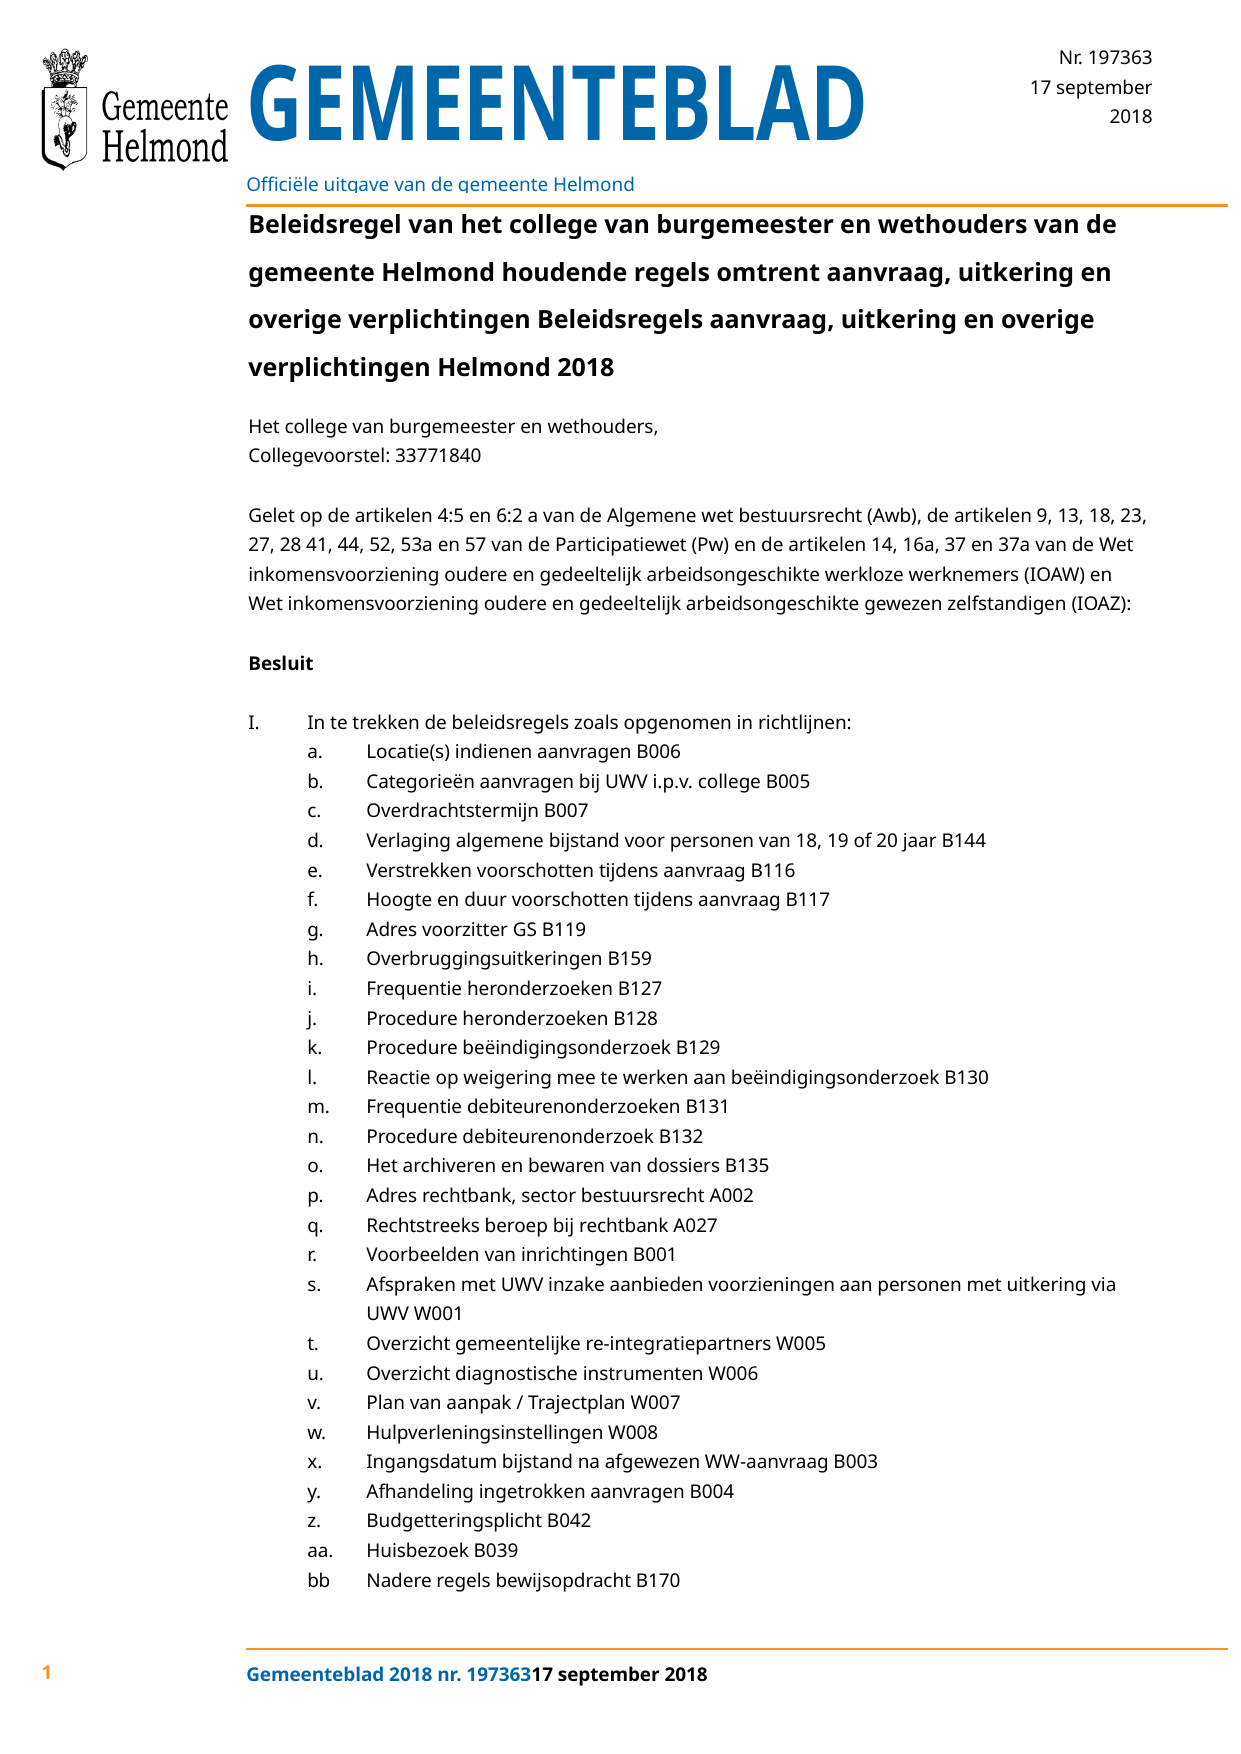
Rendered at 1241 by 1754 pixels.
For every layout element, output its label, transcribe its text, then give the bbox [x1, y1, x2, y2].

list Budgetteringsplicht B042 [307, 1508, 1152, 1533]
list Huisbezoek B039 [307, 1537, 1152, 1563]
list Overzicht diagnostische instrumenten W006 [307, 1360, 1152, 1386]
list Afspraken met UWV inzake aanbieden voorzieningen aan personen met uitkering via UWV W001 [307, 1271, 1152, 1326]
list Locatie(s) indienen aanvragen B006 [307, 738, 1152, 764]
list Voorbeelden van inrichtingen B001 [307, 1241, 1152, 1267]
list Categorieën aanvragen bij UWV i.p.v. college B005 [307, 768, 1152, 794]
list Afhandeling ingetrokken aanvragen B004 [307, 1478, 1152, 1504]
text Besluit [248, 650, 1152, 676]
list Frequentie debiteurenonderzoeken B131 [307, 1093, 1152, 1119]
list Frequentie heronderzoeken B127 [307, 975, 1152, 1001]
list Plan van aanpak / Trajectplan W007 [307, 1389, 1152, 1415]
list Overbruggingsuitkeringen B159 [307, 946, 1152, 971]
list Verlaging algemene bijstand voor personen van 18, 19 of 20 jaar B144 [307, 827, 1152, 853]
text Het college van burgemeester en wethouders, [248, 413, 1152, 439]
list Procedure debiteurenonderzoek B132 [307, 1123, 1152, 1149]
picture [41, 47, 231, 172]
list In te trekken de beleidsregels zoals opgenomen in richtlijnen: [248, 709, 1152, 735]
list Procedure heronderzoeken B128 [307, 1005, 1152, 1031]
list Adres rechtbank, sector bestuursrecht A002 [307, 1182, 1152, 1208]
list Verstrekken voorschotten tijdens aanvraag B116 [307, 857, 1152, 883]
list Rechtstreeks beroep bij rechtbank A027 [307, 1212, 1152, 1238]
list Overzicht gemeentelijke re-integratiepartners W005 [307, 1330, 1152, 1356]
list Procedure beëindigingsonderzoek B129 [307, 1034, 1152, 1060]
list Ingangsdatum bijstand na afgewezen WW-aanvraag B003 [307, 1448, 1152, 1474]
list Adres voorzitter GS B119 [307, 916, 1152, 942]
list Reactie op weigering mee te werken aan beëindigingsonderzoek B130 [307, 1064, 1152, 1090]
text Beleidsregel van het college van burgemeester en wethouders van de gemeente Helmond houdende regels omtrent aanvraag, uitkering en overige verplichtingen Beleidsregels aanvraag, uitkering en overige verplichtingen Helmond 2018 [248, 207, 1152, 384]
list Het archiveren en bewaren van dossiers B135 [307, 1153, 1152, 1178]
list Hoogte en duur voorschotten tijdens aanvraag B117 [307, 886, 1152, 912]
list Overdrachtstermijn B007 [307, 798, 1152, 823]
list Hulpverleningsinstellingen W008 [307, 1419, 1152, 1445]
text Gelet op de artikelen 4:5 en 6:2 a van de Algemene wet bestuursrecht (Awb), de artikelen 9, 13, 18, 23, 27, 28 41, 44, 52, 53a en 57 van de Participatiewet (Pw) en de artikelen 14, 16a, 37 en 37a van de Wet inkomensvoorziening oudere en gedeeltelijk arbeidsongeschikte werkloze werknemers (IOAW) en Wet inkomensvoorziening oudere en gedeeltelijk arbeidsongeschikte gewezen zelfstandigen (IOAZ): [248, 502, 1152, 616]
list Nadere regels bewijsopdracht B170 [307, 1567, 1152, 1593]
text Collegevoorstel: 33771840 [248, 443, 1152, 468]
